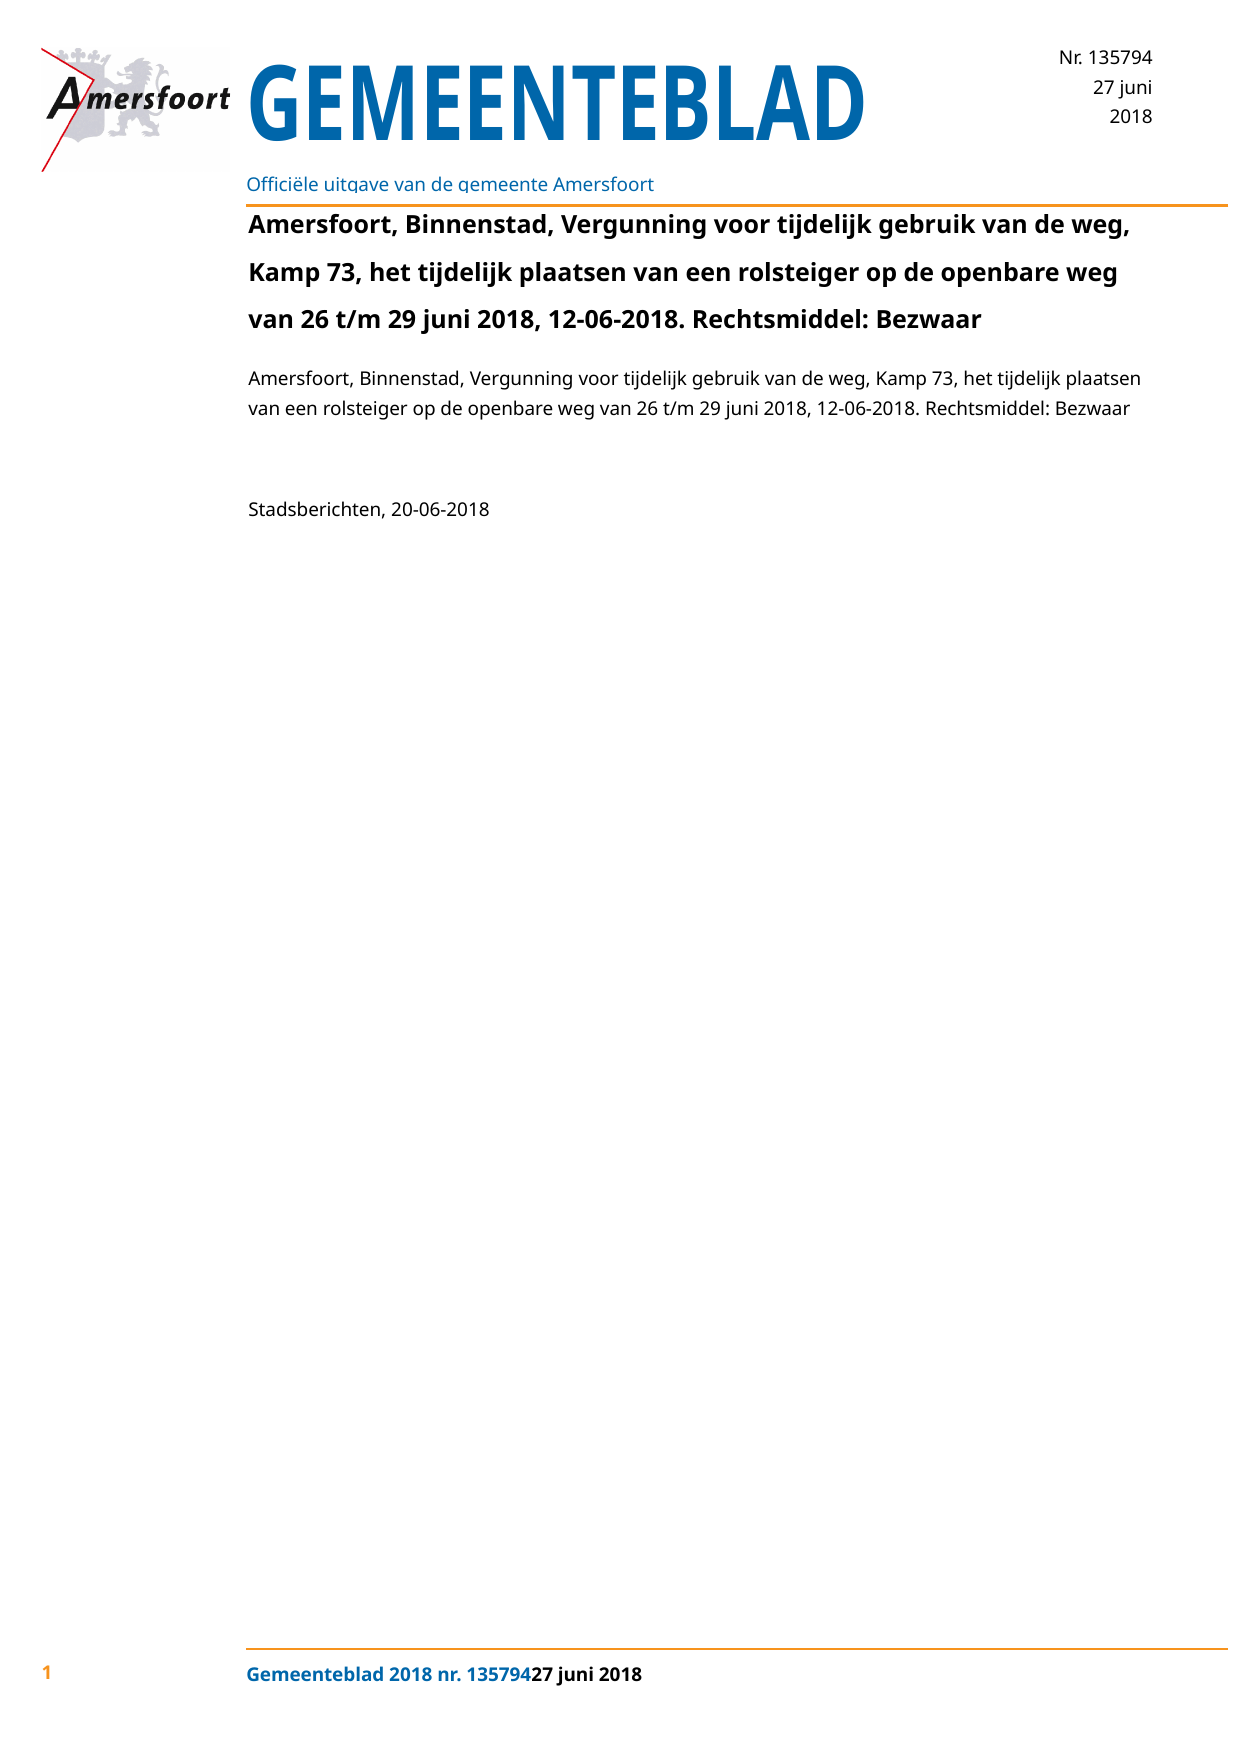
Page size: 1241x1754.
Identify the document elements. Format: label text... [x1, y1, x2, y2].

text Amersfoort, Binnenstad, Vergunning voor tijdelijk gebruik van de weg, Kamp 73, het tijdelijk plaatsen van een rolsteiger op de openbare weg van 26 t/m 29 juni 2018, 12-06-2018. Rechtsmiddel: Bezwaar [248, 366, 1152, 421]
text Amersfoort, Binnenstad, Vergunning voor tijdelijk gebruik van de weg, Kamp 73, het tijdelijk plaatsen van een rolsteiger op de openbare weg van 26 t/m 29 juni 2018, 12-06-2018. Rechtsmiddel: Bezwaar [248, 207, 1152, 336]
text Stadsberichten, 20-06-2018 [248, 496, 1152, 522]
picture [41, 47, 231, 172]
